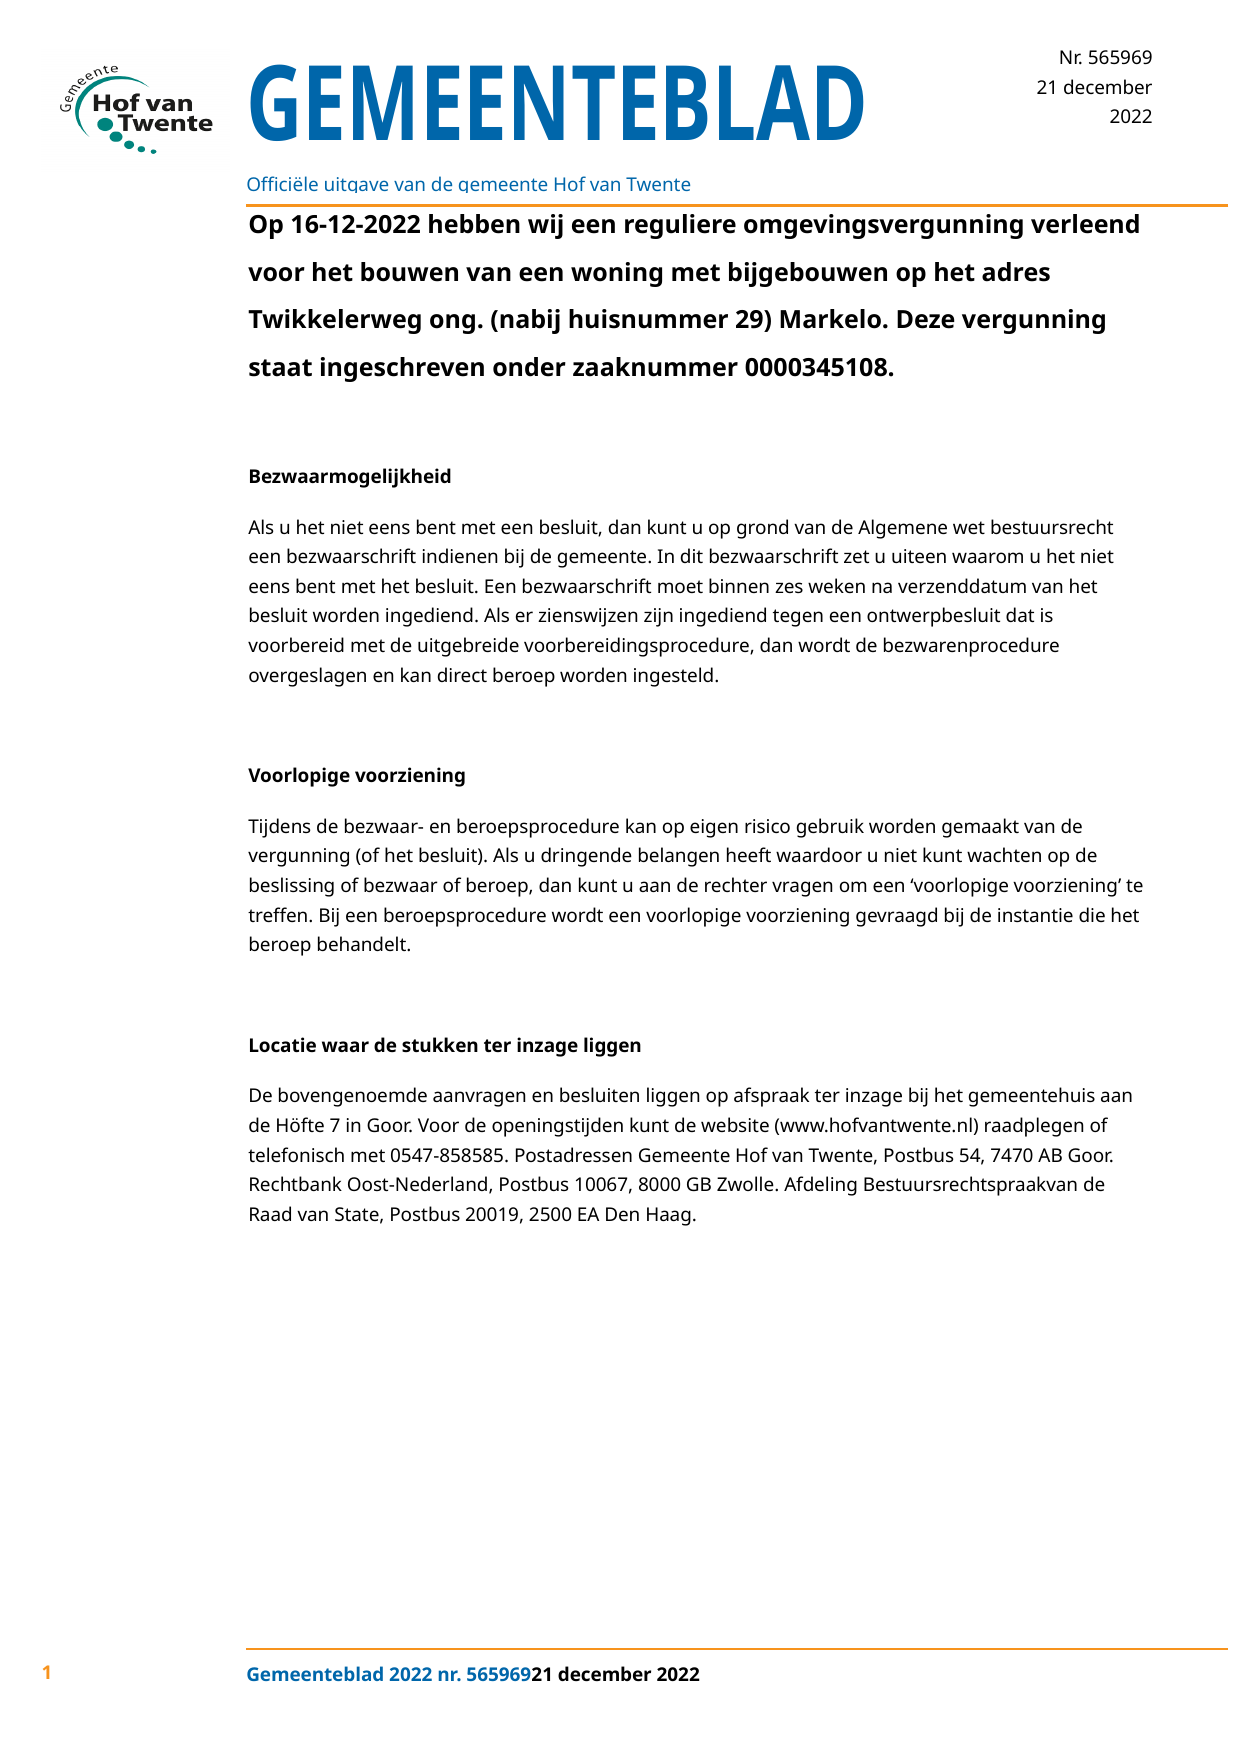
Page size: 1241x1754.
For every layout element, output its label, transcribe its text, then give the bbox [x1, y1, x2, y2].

text Bezwaarmogelijkheid [248, 463, 1152, 489]
text Voorlopige voorziening [248, 763, 1152, 788]
text Op 16-12-2022 hebben wij een reguliere omgevingsvergunning verleend voor het bouwen van een woning met bijgebouwen op het adres Twikkelerweg ong. (nabij huisnummer 29) Markelo. Deze vergunning staat ingeschreven onder zaaknummer 0000345108. [248, 207, 1152, 384]
text Tijdens de bezwaar- en beroepsprocedure kan op eigen risico gebruik worden gemaakt van de vergunning (of het besluit). Als u dringende belangen heeft waardoor u niet kunt wachten op de beslissing of bezwaar of beroep, dan kunt u aan de rechter vragen om een ‘voorlopige voorziening’ te treffen. Bij een beroepsprocedure wordt een voorlopige voorziening gevraagd bij de instantie die het beroep behandelt. [248, 813, 1152, 957]
picture [41, 47, 231, 172]
text De bovengenoemde aanvragen en besluiten liggen op afspraak ter inzage bij het gemeentehuis aan de Höfte 7 in Goor. Voor de openingstijden kunt de website (www.hofvantwente.nl) raadplegen of telefonisch met 0547-858585. Postadressen Gemeente Hof van Twente, Postbus 54, 7470 AB Goor. Rechtbank Oost-Nederland, Postbus 10067, 8000 GB Zwolle. Afdeling Bestuursrechtspraakvan de Raad van State, Postbus 20019, 2500 EA Den Haag. [248, 1083, 1152, 1227]
text Als u het niet eens bent met een besluit, dan kunt u op grond van de Algemene wet bestuursrecht een bezwaarschrift indienen bij de gemeente. In dit bezwaarschrift zet u uiteen waarom u het niet eens bent met het besluit. Een bezwaarschrift moet binnen zes weken na verzenddatum van het besluit worden ingediend. Als er zienswijzen zijn ingediend tegen een ontwerpbesluit dat is voorbereid met de uitgebreide voorbereidingsprocedure, dan wordt de bezwarenprocedure overgeslagen en kan direct beroep worden ingesteld. [248, 514, 1152, 688]
text Locatie waar de stukken ter inzage liggen [248, 1032, 1152, 1058]
